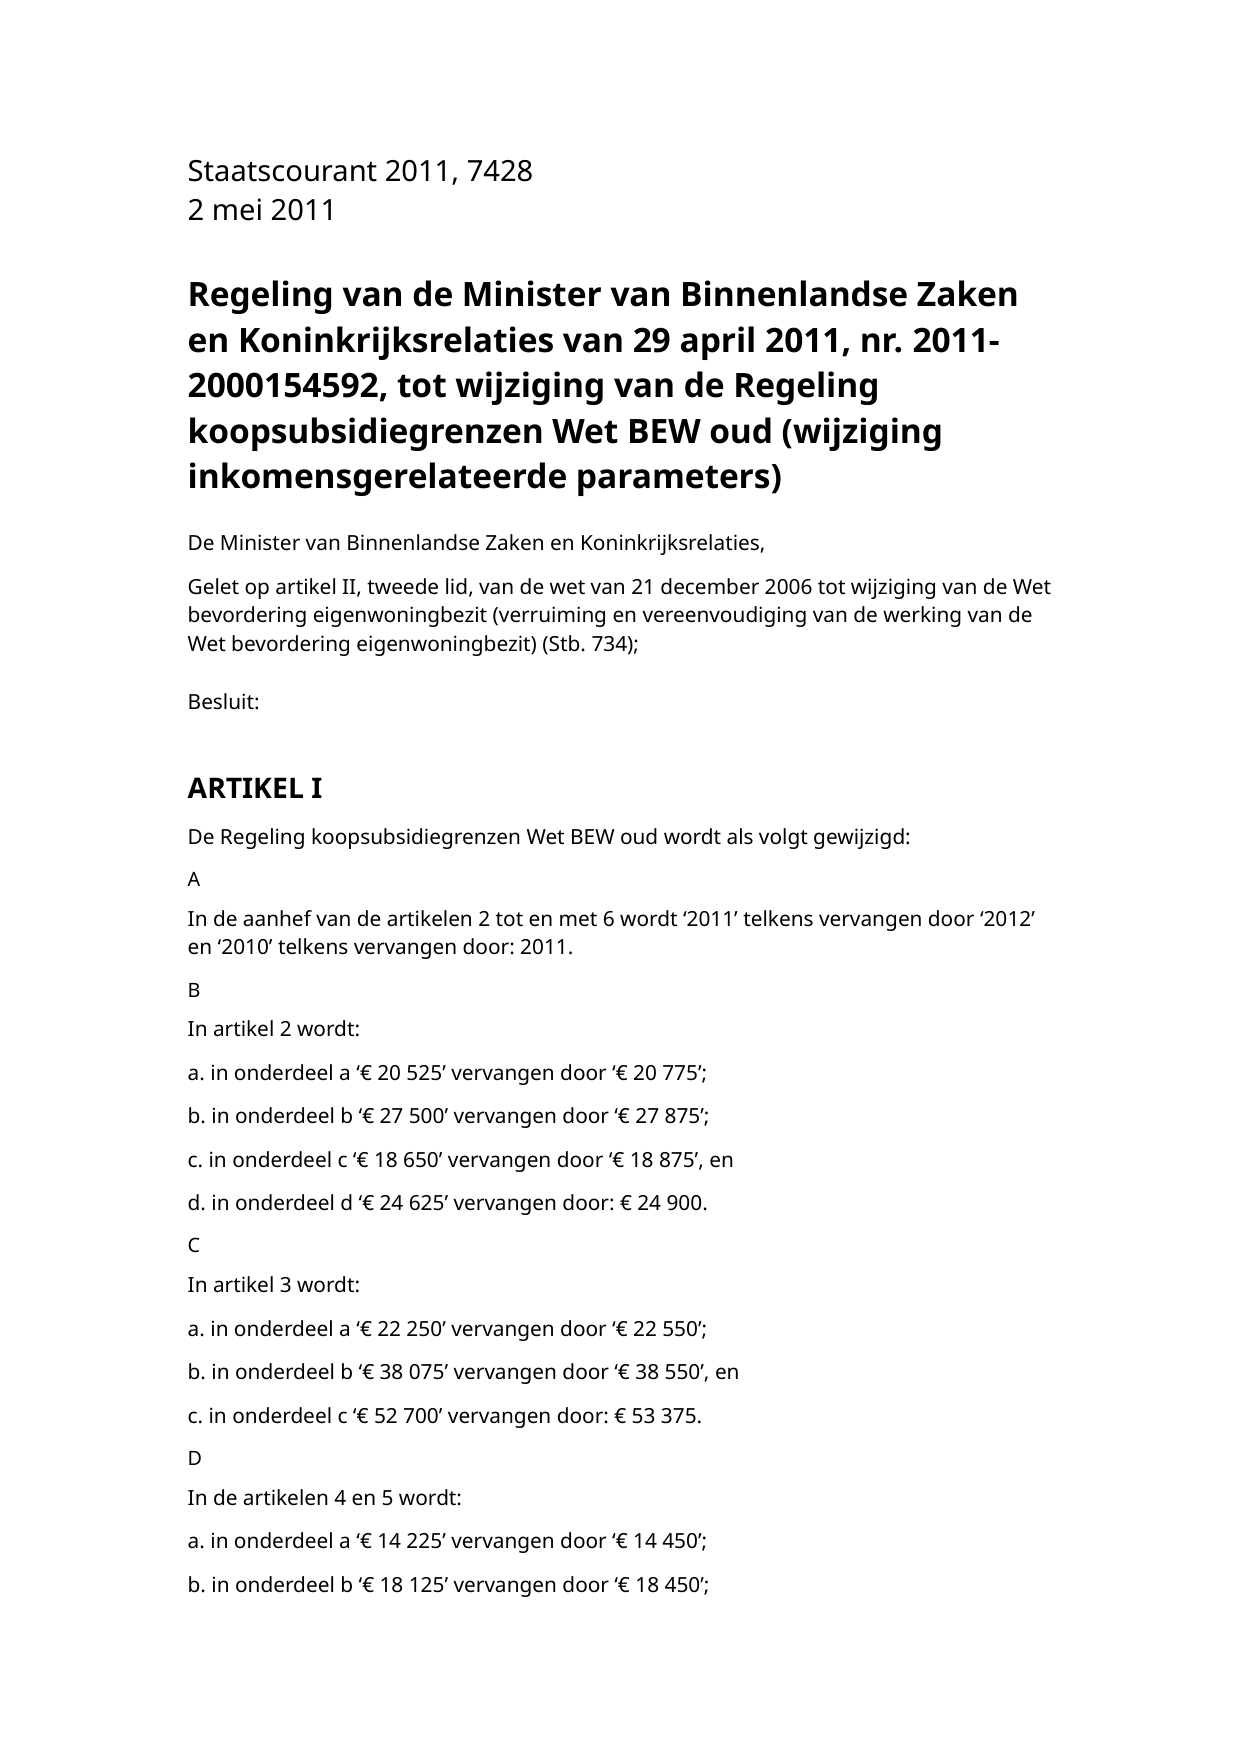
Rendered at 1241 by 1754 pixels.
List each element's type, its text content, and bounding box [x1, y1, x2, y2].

subtitle ARTIKEL I [187, 768, 1053, 807]
text De Minister van Binnenlandse Zaken en Koninkrijksrelaties, [187, 528, 1053, 557]
subtitle Regeling van de Minister van Binnenlandse Zaken en Koninkrijksrelaties van 29 april 2011, nr. 2011-2000154592, tot wijziging van de Regeling koopsubsidiegrenzen Wet BEW oud (wijziging inkomensgerelateerde parameters) [187, 271, 1053, 498]
text Gelet op artikel II, tweede lid, van de wet van 21 december 2006 tot wijziging van de Wet bevordering eigenwoningbezit (verruiming en vereenvoudiging van de werking van de Wet bevordering eigenwoningbezit) (Stb. 734); [187, 572, 1053, 657]
text a. in onderdeel a ‘€ 22 250’ vervangen door ‘€ 22 550’; [187, 1314, 1053, 1342]
text b. in onderdeel b ‘€ 27 500’ vervangen door ‘€ 27 875’; [187, 1101, 1053, 1130]
text Staatscourant 2011, 7428 [187, 150, 1053, 190]
text A [187, 865, 1053, 892]
text a. in onderdeel a ‘€ 20 525’ vervangen door ‘€ 20 775’; [187, 1058, 1053, 1086]
text C [187, 1232, 1053, 1259]
text D [187, 1444, 1053, 1471]
text b. in onderdeel b ‘€ 18 125’ vervangen door ‘€ 18 450’; [187, 1570, 1053, 1598]
text In de aanhef van de artikelen 2 tot en met 6 wordt ‘2011’ telkens vervangen door ‘2012’ en ‘2010’ telkens vervangen door: 2011. [187, 904, 1053, 961]
text In artikel 3 wordt: [187, 1271, 1053, 1299]
text b. in onderdeel b ‘€ 38 075’ vervangen door ‘€ 38 550’, en [187, 1357, 1053, 1386]
text 2 mei 2011 [187, 190, 1053, 229]
text In de artikelen 4 en 5 wordt: [187, 1483, 1053, 1511]
text c. in onderdeel c ‘€ 52 700’ vervangen door: € 53 375. [187, 1401, 1053, 1429]
text Besluit: [187, 687, 1053, 716]
text De Regeling koopsubsidiegrenzen Wet BEW oud wordt als volgt gewijzigd: [187, 822, 1053, 850]
text d. in onderdeel d ‘€ 24 625’ vervangen door: € 24 900. [187, 1188, 1053, 1217]
text c. in onderdeel c ‘€ 18 650’ vervangen door ‘€ 18 875’, en [187, 1145, 1053, 1173]
text In artikel 2 wordt: [187, 1014, 1053, 1043]
text a. in onderdeel a ‘€ 14 225’ vervangen door ‘€ 14 450’; [187, 1526, 1053, 1555]
text B [187, 976, 1053, 1003]
